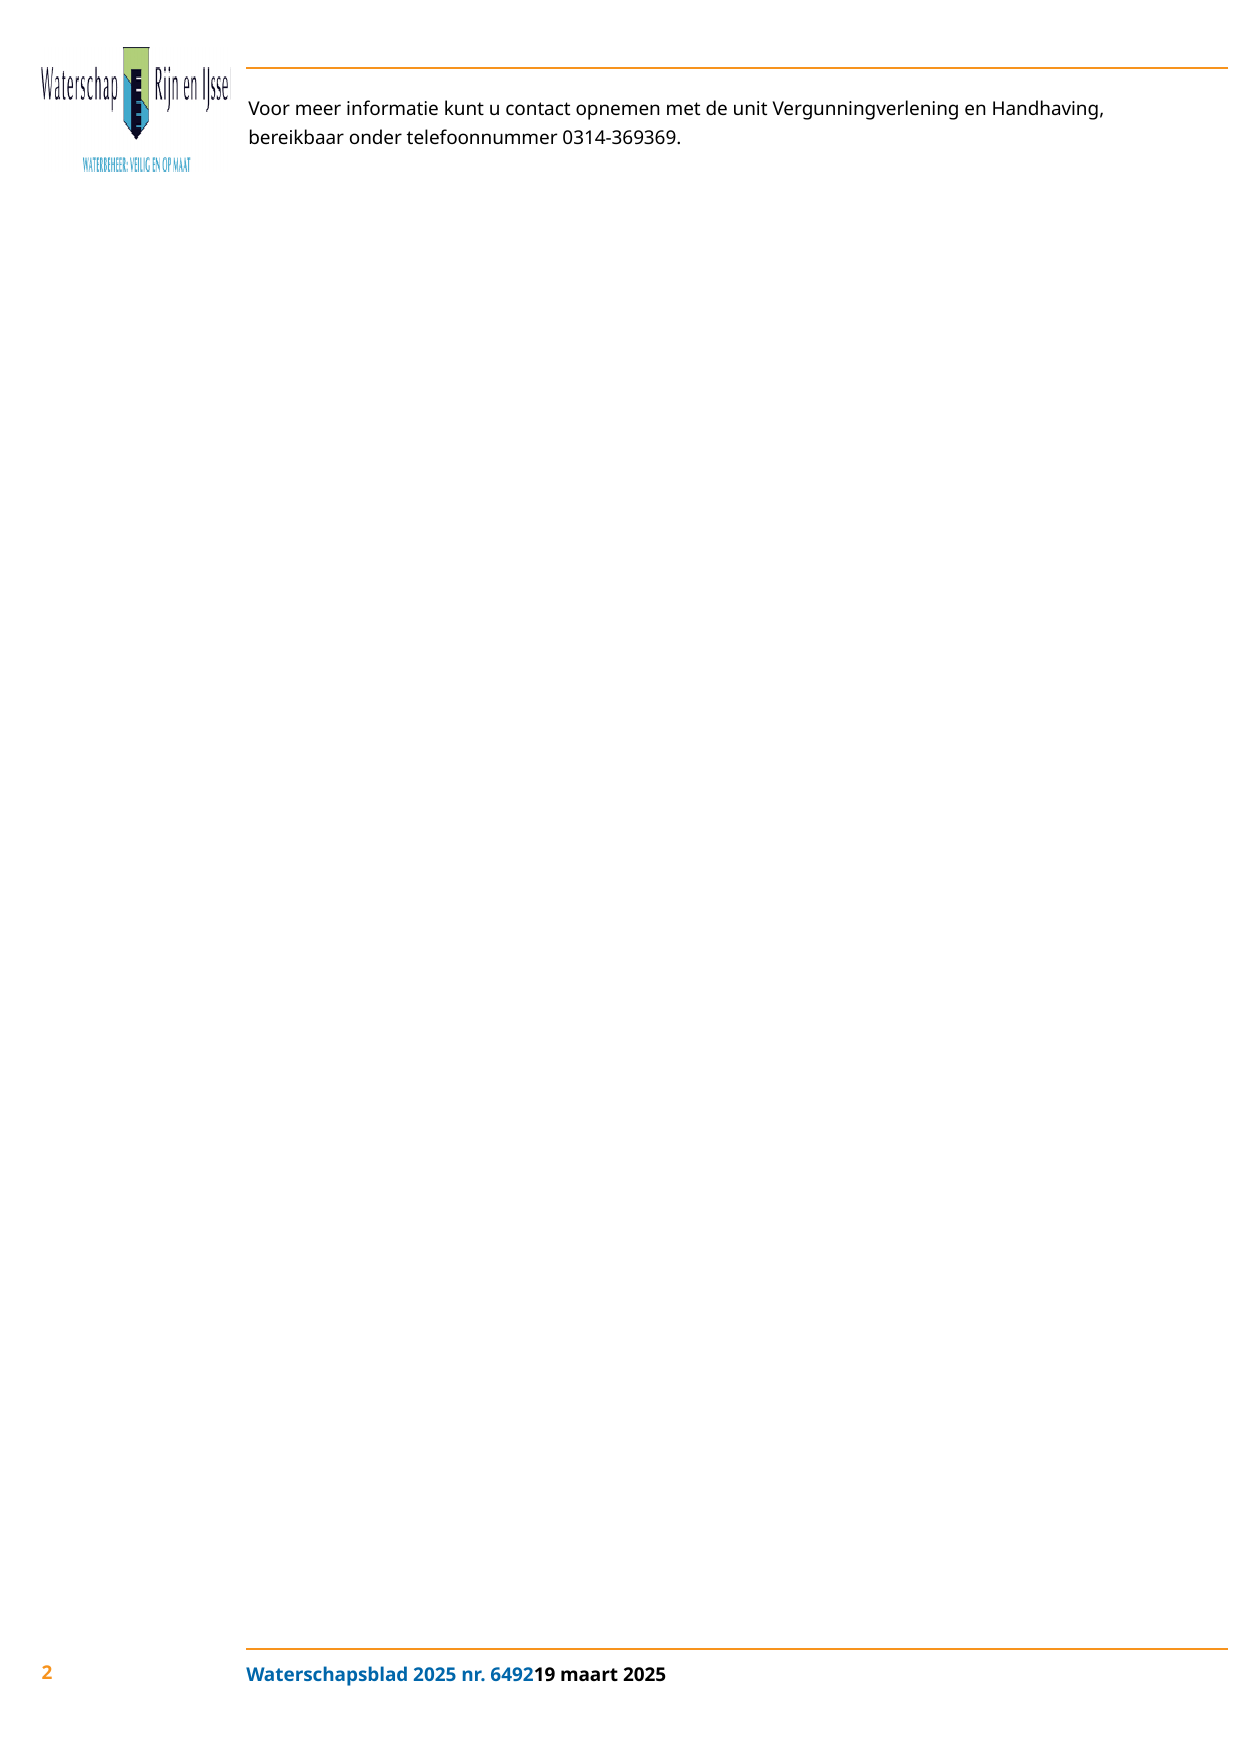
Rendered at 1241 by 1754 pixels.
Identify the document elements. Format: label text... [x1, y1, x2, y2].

picture [41, 47, 231, 172]
text Voor meer informatie kunt u contact opnemen met de unit Vergunningverlening en Handhaving, bereikbaar onder telefoonnummer 0314-369369. [248, 95, 1152, 150]
